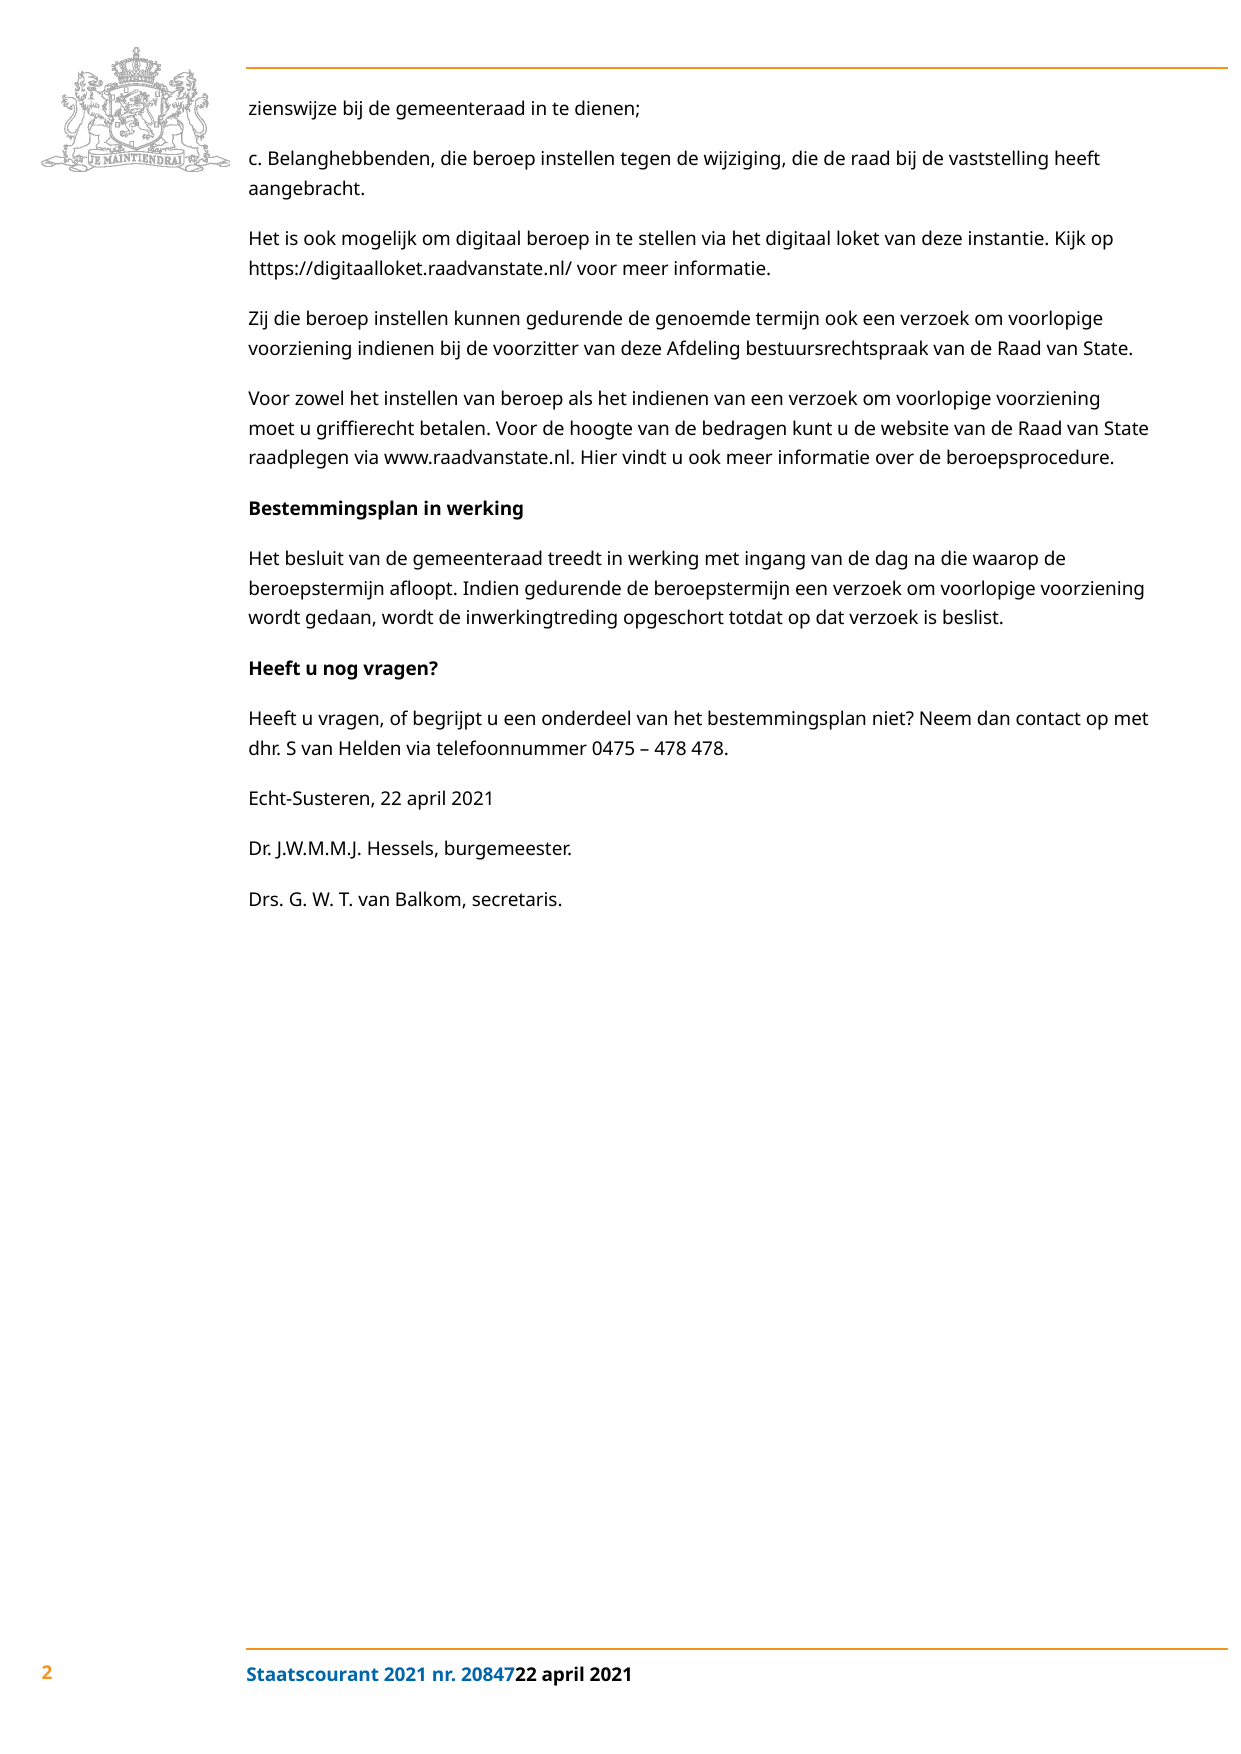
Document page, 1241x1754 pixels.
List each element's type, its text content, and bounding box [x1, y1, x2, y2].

text Dr. J.W.M.M.J. Hessels, burgemeester. [248, 836, 1152, 861]
text zienswijze bij de gemeenteraad in te dienen; [248, 95, 1152, 121]
text Het is ook mogelijk om digitaal beroep in te stellen via het digitaal loket van deze instantie. Kijk op https://digitaalloket.raadvanstate.nl/ voor meer informatie. [248, 225, 1152, 281]
text Zij die beroep instellen kunnen gedurende de genoemde termijn ook een verzoek om voorlopige voorziening indienen bij de voorzitter van deze Afdeling bestuursrechtspraak van de Raad van State. [248, 305, 1152, 361]
text Voor zowel het instellen van beroep als het indienen van een verzoek om voorlopige voorziening moet u griffierecht betalen. Voor de hoogte van de bedragen kunt u de website van de Raad van State raadplegen via www.raadvanstate.nl. Hier vindt u ook meer informatie over de beroepsprocedure. [248, 385, 1152, 470]
text Bestemmingsplan in werking [248, 495, 1152, 521]
picture [41, 47, 231, 172]
text Heeft u nog vragen? [248, 655, 1152, 681]
text c. Belanghebbenden, die beroep instellen tegen de wijziging, die de raad bij de vaststelling heeft aangebracht. [248, 145, 1152, 201]
text Drs. G. W. T. van Balkom, secretaris. [248, 886, 1152, 912]
text Echt-Susteren, 22 april 2021 [248, 785, 1152, 811]
text Heeft u vragen, of begrijpt u een onderdeel van het bestemmingsplan niet? Neem dan contact op met dhr. S van Helden via telefoonnummer 0475 – 478 478. [248, 705, 1152, 761]
text Het besluit van de gemeenteraad treedt in werking met ingang van de dag na die waarop de beroepstermijn afloopt. Indien gedurende de beroepstermijn een verzoek om voorlopige voorziening wordt gedaan, wordt de inwerkingtreding opgeschort totdat op dat verzoek is beslist. [248, 545, 1152, 630]
